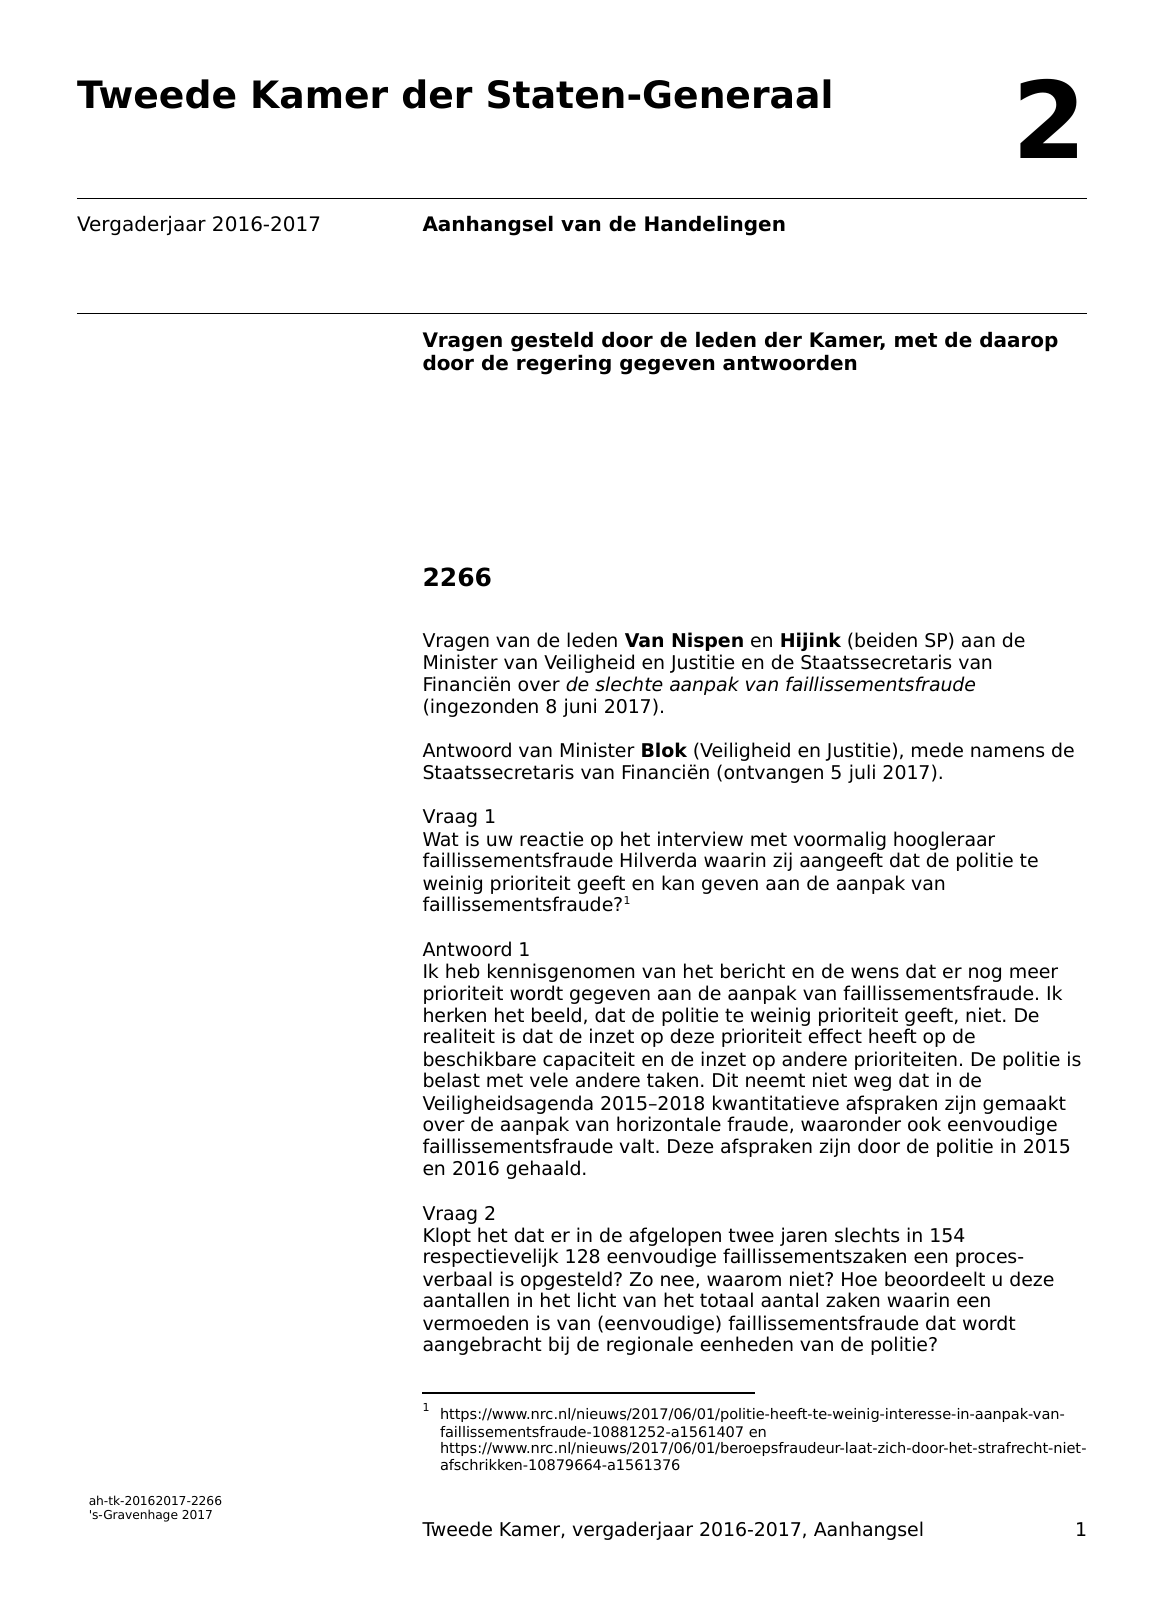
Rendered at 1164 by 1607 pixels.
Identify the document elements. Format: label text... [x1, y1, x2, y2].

text Antwoord van Minister Blok (Veiligheid en Justitie), mede namens de Staatssecretaris van Financiën (ontvangen 5 juli 2017). [422, 740, 1087, 784]
text Vragen van de leden Van Nispen en Hijink (beiden SP) aan de Minister van Veiligheid en Justitie en de Staatssecretaris van Financiën over de slechte aanpak van faillissementsfraude (ingezonden 8 juni 2017). [422, 630, 1087, 718]
text ah-tk-20162017-2266 [88, 1494, 323, 1508]
table_header 2 [886, 59, 1087, 198]
table_cell [77, 314, 422, 375]
text Vraag 2 [422, 1202, 1087, 1224]
table_cell Aanhangsel van de Handelingen [422, 199, 1087, 313]
text 2266 [422, 563, 1087, 592]
text Wat is uw reactie op het interview met voormalig hoogleraar faillissementsfraude Hilverda waarin zij aangeeft dat de politie te weinig prioriteit geeft en kan geven aan de aanpak van faillissementsfraude? [422, 828, 1087, 916]
text Klopt het dat er in de afgelopen twee jaren slechts in 154 respectievelijk 128 eenvoudige faillissementszaken een proces-verbaal is opgesteld? Zo nee, waarom niet? Hoe beoordeelt u deze aantallen in het licht van het totaal aantal zaken waarin een vermoeden is van (eenvoudige) faillissementsfraude dat wordt aangebracht bij de regionale eenheden van de politie? [422, 1224, 1087, 1356]
text Ik heb kennisgenomen van het bericht en de wens dat er nog meer prioriteit wordt gegeven aan de aanpak van faillissementsfraude. Ik herken het beeld, dat de politie te weinig prioriteit geeft, niet. De realiteit is dat de inzet op deze prioriteit effect heeft op de beschikbare capaciteit en de inzet op andere prioriteiten. De politie is belast met vele andere taken. Dit neemt niet weg dat in de Veiligheidsagenda 2015–2018 kwantitatieve afspraken zijn gemaakt over de aanpak van horizontale fraude, waaronder ook eenvoudige faillissementsfraude valt. Deze afspraken zijn door de politie in 2015 en 2016 gehaald. [422, 961, 1087, 1180]
table_cell Vragen gesteld door de leden der Kamer, met de daarop door de regering gegeven antwoorden [422, 314, 1087, 375]
text 's-Gravenhage 2017 [88, 1508, 323, 1522]
text https://www.nrc.nl/nieuws/2017/06/01/politie-heeft-te-weinig-interesse-in-aanpak-van-faillissementsfraude-10881252-a1561407 en https://www.nrc.nl/nieuws/2017/06/01/beroepsfraudeur-laat-zich-door-het-strafrecht-niet-afschrikken-10879664-a1561376 [422, 1402, 1087, 1474]
table_header Tweede Kamer der Staten-Generaal [77, 59, 886, 198]
table_cell Vergaderjaar 2016-2017 [77, 199, 422, 313]
text Antwoord 1 [422, 938, 1087, 961]
text Vraag 1 [422, 806, 1087, 828]
